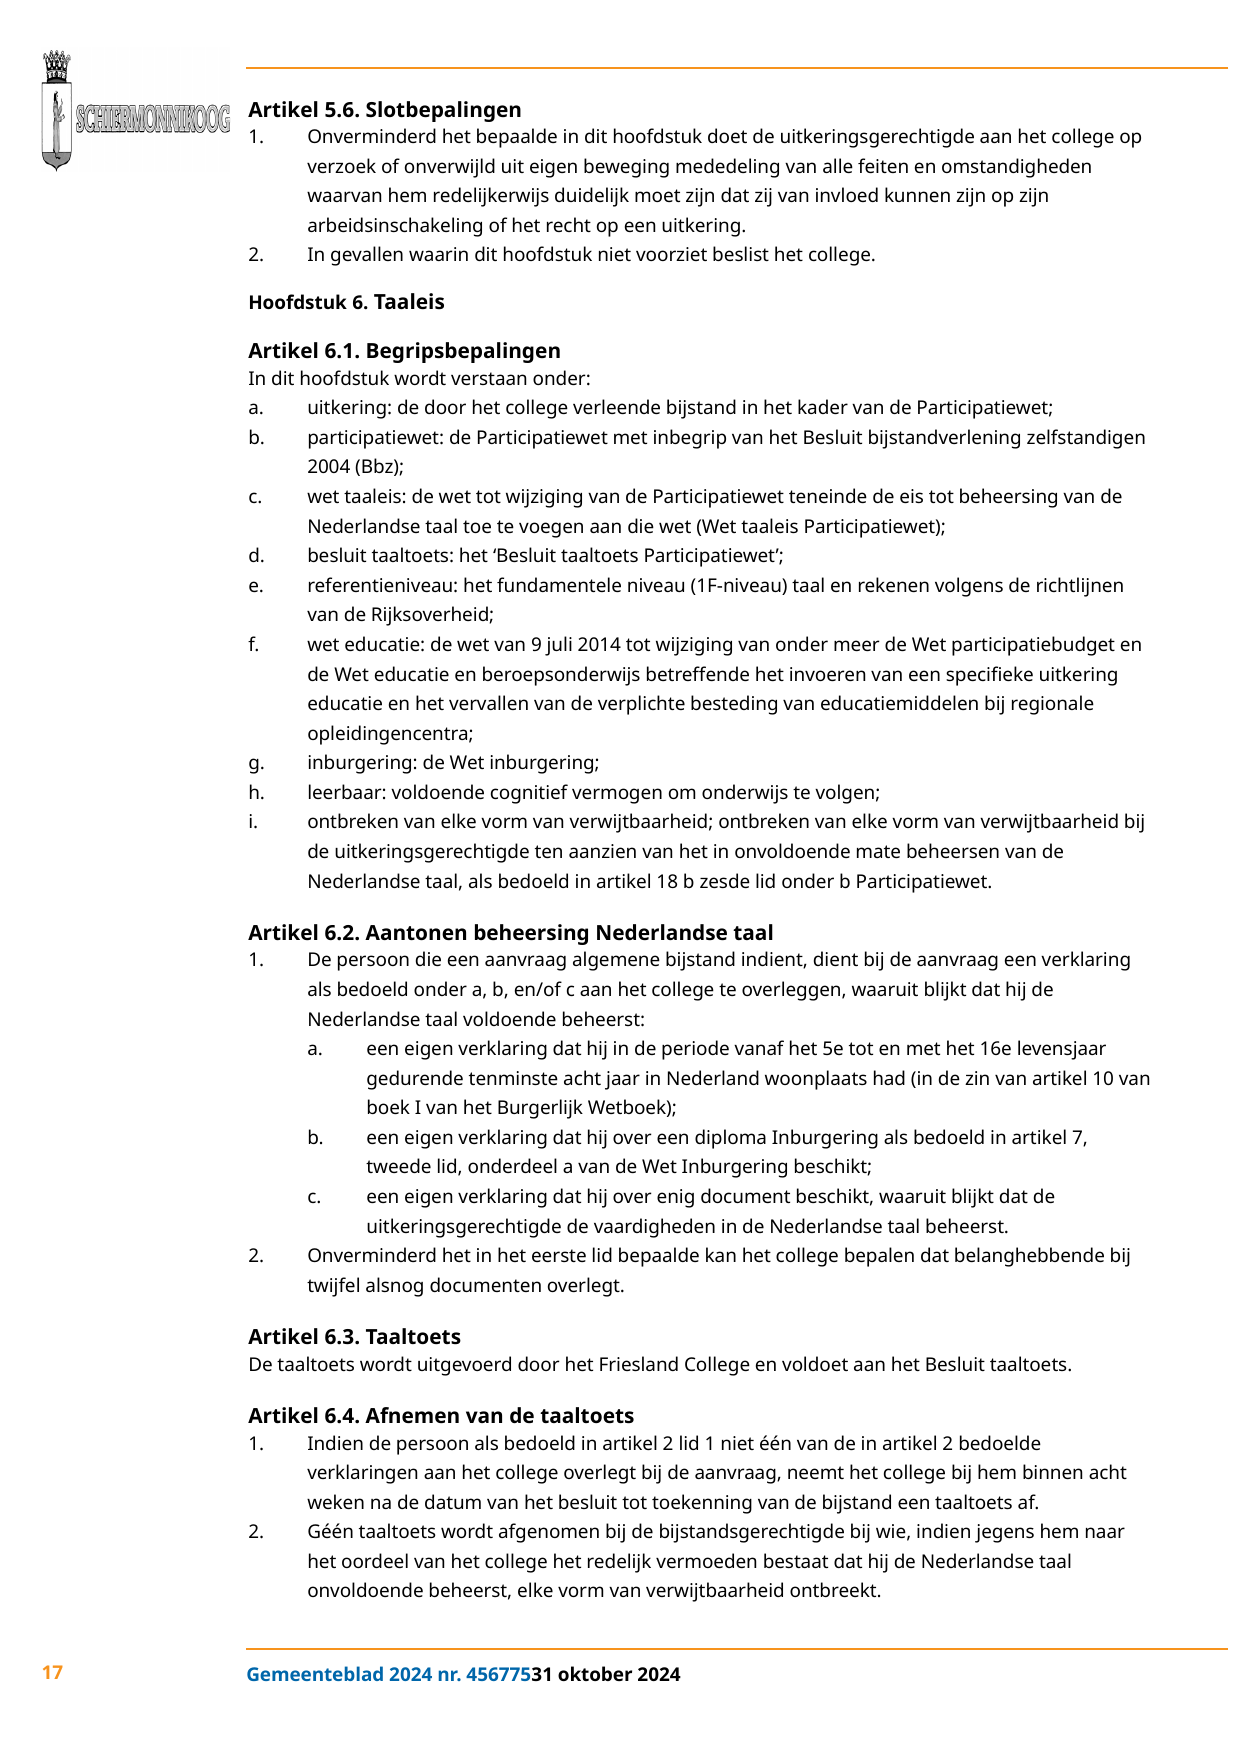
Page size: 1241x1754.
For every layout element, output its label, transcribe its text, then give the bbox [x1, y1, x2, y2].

text Hoofdstuk 6. Taaleis [248, 287, 1152, 316]
list Indien de persoon als bedoeld in artikel 2 lid 1 niet één van de in artikel 2 bedoelde verklaringen aan het college overlegt bij de aanvraag, neemt het college bij hem binnen acht weken na de datum van het besluit tot toekenning van de bijstand een taaltoets af. [248, 1430, 1152, 1515]
text Artikel 5.6. Slotbepalingen [248, 95, 1152, 123]
list Onverminderd het bepaalde in dit hoofdstuk doet de uitkeringsgerechtigde aan het college op verzoek of onverwijld uit eigen beweging mededeling van alle feiten en omstandigheden waarvan hem redelijkerwijs duidelijk moet zijn dat zij van invloed kunnen zijn op zijn arbeidsinschakeling of het recht op een uitkering. [248, 123, 1152, 238]
list een eigen verklaring dat hij over enig document beschikt, waaruit blijkt dat de uitkeringsgerechtigde de vaardigheden in de Nederlandse taal beheerst. [307, 1183, 1152, 1239]
text De taaltoets wordt uitgevoerd door het Friesland College en voldoet aan het Besluit taaltoets. [248, 1351, 1152, 1377]
list wet educatie: de wet van 9 juli 2014 tot wijziging van onder meer de Wet participatiebudget en de Wet educatie en beroepsonderwijs betreffende het invoeren van een specifieke uitkering educatie en het vervallen van de verplichte besteding van educatiemiddelen bij regionale opleidingencentra; [248, 631, 1152, 746]
list In gevallen waarin dit hoofdstuk niet voorziet beslist het college. [248, 242, 1152, 267]
list wet taaleis: de wet tot wijziging van de Participatiewet teneinde de eis tot beheersing van de Nederlandse taal toe te voegen aan die wet (Wet taaleis Participatiewet); [248, 483, 1152, 538]
list De persoon die een aanvraag algemene bijstand indient, dient bij de aanvraag een verklaring als bedoeld onder a, b, en/of c aan het college te overleggen, waaruit blijkt dat hij de Nederlandse taal voldoende beheerst: [248, 947, 1152, 1032]
list een eigen verklaring dat hij in de periode vanaf het 5e tot en met het 16e levensjaar gedurende tenminste acht jaar in Nederland woonplaats had (in de zin van artikel 10 van boek I van het Burgerlijk Wetboek); [307, 1035, 1152, 1120]
text Artikel 6.3. Taaltoets [248, 1322, 1152, 1351]
list Géén taaltoets wordt afgenomen bij de bijstandsgerechtigde bij wie, indien jegens hem naar het oordeel van het college het redelijk vermoeden bestaat dat hij de Nederlandse taal onvoldoende beheerst, elke vorm van verwijtbaarheid ontbreekt. [248, 1518, 1152, 1603]
list inburgering: de Wet inburgering; [248, 749, 1152, 775]
text Artikel 6.2. Aantonen beheersing Nederlandse taal [248, 918, 1152, 947]
list leerbaar: voldoende cognitief vermogen om onderwijs te volgen; [248, 779, 1152, 805]
list referentieniveau: het fundamentele niveau (1F-niveau) taal en rekenen volgens de richtlijnen van de Rijksoverheid; [248, 572, 1152, 627]
list besluit taaltoets: het ‘Besluit taaltoets Participatiewet’; [248, 542, 1152, 568]
list Onverminderd het in het eerste lid bepaalde kan het college bepalen dat belanghebbende bij twijfel alsnog documenten overlegt. [248, 1242, 1152, 1298]
list uitkering: de door het college verleende bijstand in het kader van de Participatiewet; [248, 394, 1152, 420]
picture [41, 47, 231, 172]
list ontbreken van elke vorm van verwijtbaarheid; ontbreken van elke vorm van verwijtbaarheid bij de uitkeringsgerechtigde ten aanzien van het in onvoldoende mate beheersen van de Nederlandse taal, als bedoeld in artikel 18 b zesde lid onder b Participatiewet. [248, 809, 1152, 893]
text Artikel 6.1. Begripsbepalingen [248, 336, 1152, 365]
text In dit hoofdstuk wordt verstaan onder: [248, 365, 1152, 391]
list participatiewet: de Participatiewet met inbegrip van het Besluit bijstandverlening zelfstandigen 2004 (Bbz); [248, 424, 1152, 479]
text Artikel 6.4. Afnemen van de taaltoets [248, 1401, 1152, 1430]
list een eigen verklaring dat hij over een diploma Inburgering als bedoeld in artikel 7, tweede lid, onderdeel a van de Wet Inburgering beschikt; [307, 1124, 1152, 1179]
